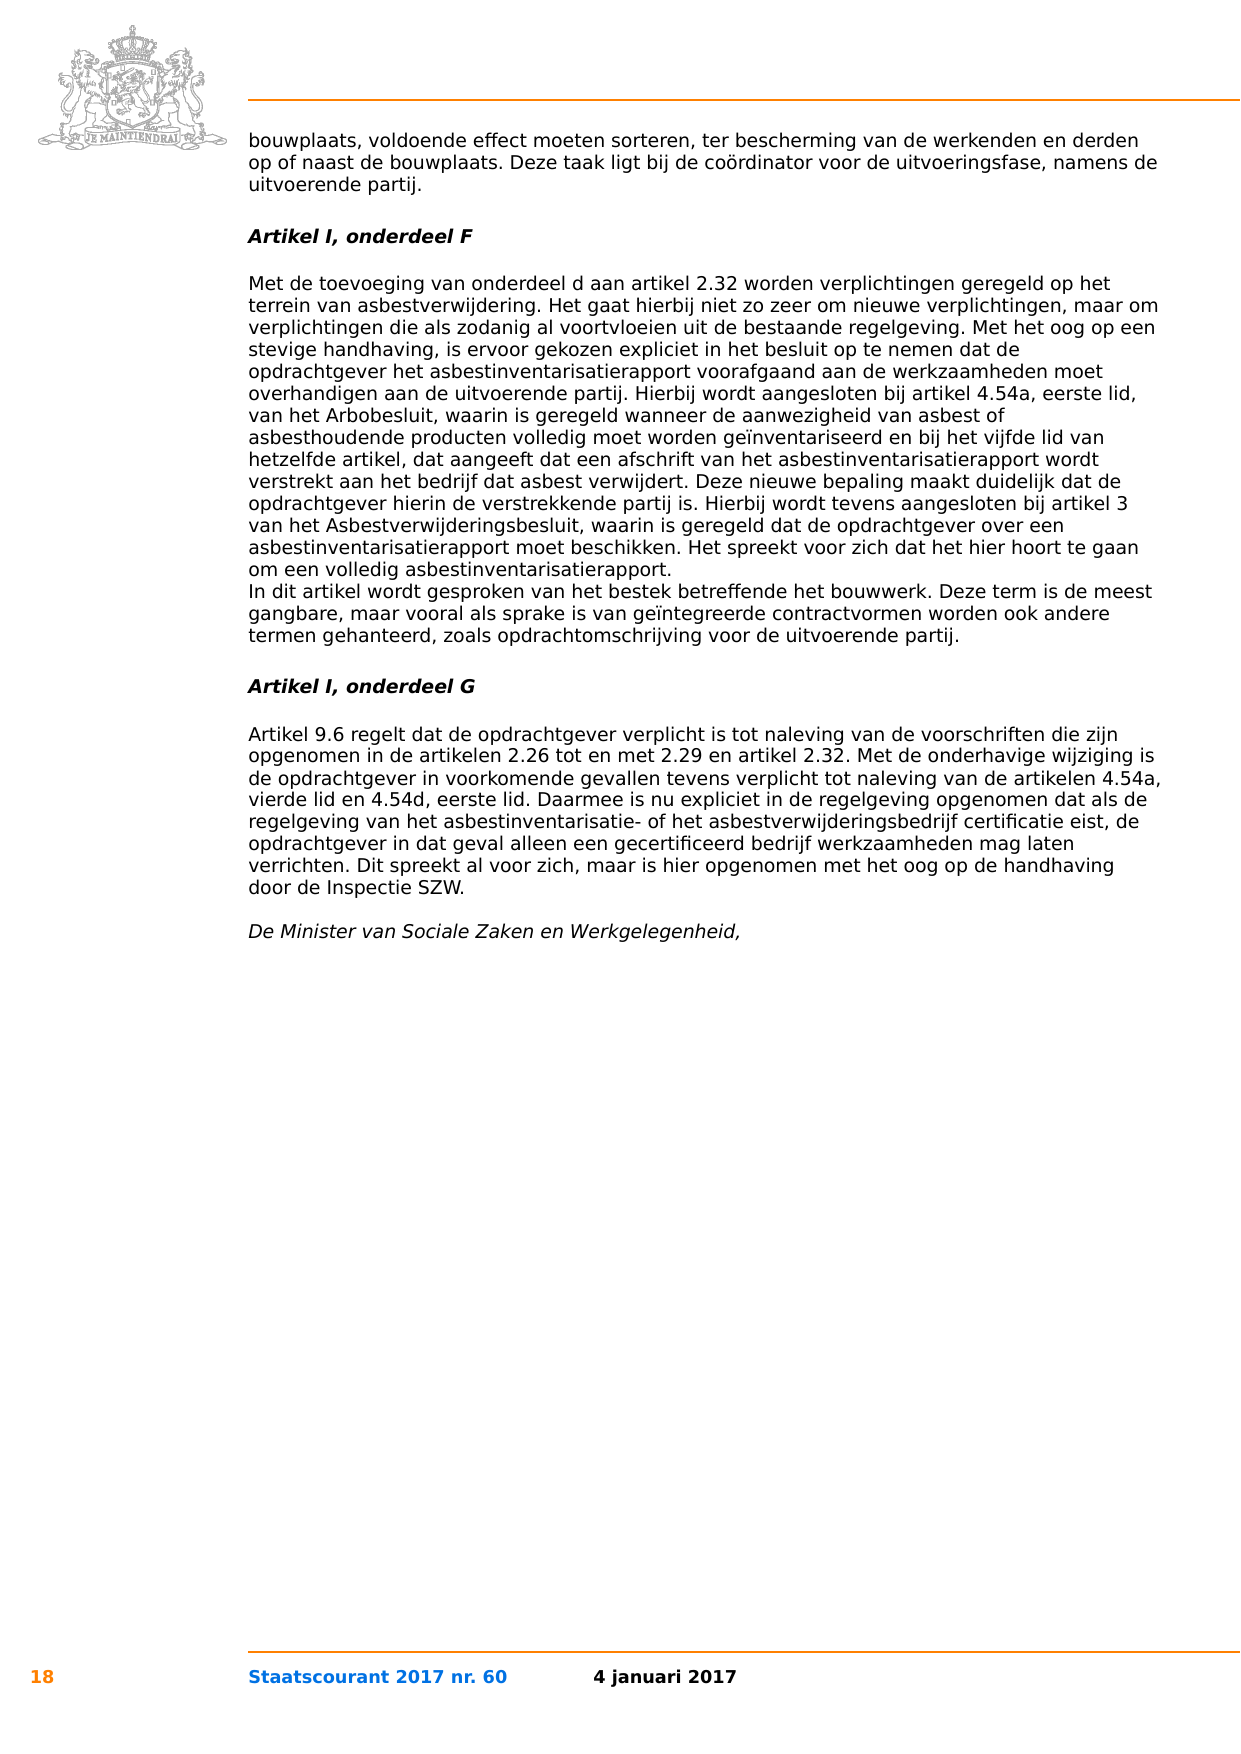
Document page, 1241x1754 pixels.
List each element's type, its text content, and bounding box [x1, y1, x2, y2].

picture [38, 25, 227, 150]
text Met de toevoeging van onderdeel d aan artikel 2.32 worden verplichtingen geregeld op het terrein van asbestverwijdering. Het gaat hierbij niet zo zeer om nieuwe verplichtingen, maar om verplichtingen die als zodanig al voortvloeien uit de bestaande regelgeving. Met het oog op een stevige handhaving, is ervoor gekozen expliciet in het besluit op te nemen dat de opdrachtgever het asbestinventarisatierapport voorafgaand aan de werkzaamheden moet overhandigen aan de uitvoerende partij. Hierbij wordt aangesloten bij artikel 4.54a, eerste lid, van het Arbobesluit, waarin is geregeld wanneer de aanwezigheid van asbest of asbesthoudende producten volledig moet worden geïnventariseerd en bij het vijfde lid van hetzelfde artikel, dat aangeeft dat een afschrift van het asbestinventarisatierapport wordt verstrekt aan het bedrijf dat asbest verwijdert. Deze nieuwe bepaling maakt duidelijk dat de opdrachtgever hierin de verstrekkende partij is. Hierbij wordt tevens aangesloten bij artikel 3 van het Asbestverwijderingsbesluit, waarin is geregeld dat de opdrachtgever over een asbestinventarisatierapport moet beschikken. Het spreekt voor zich dat het hier hoort te gaan om een volledig asbestinventarisatierapport. [248, 273, 1163, 581]
subtitle Artikel I, onderdeel F [248, 226, 1163, 248]
text In dit artikel wordt gesproken van het bestek betreffende het bouwwerk. Deze term is de meest gangbare, maar vooral als sprake is van geïntegreerde contractvormen worden ook andere termen gehanteerd, zoals opdrachtomschrijving voor de uitvoerende partij. [248, 581, 1163, 646]
text Artikel 9.6 regelt dat de opdrachtgever verplicht is tot naleving van de voorschriften die zijn opgenomen in de artikelen 2.26 tot en met 2.29 en artikel 2.32. Met de onderhavige wijziging is de opdrachtgever in voorkomende gevallen tevens verplicht tot naleving van de artikelen 4.54a, vierde lid en 4.54d, eerste lid. Daarmee is nu expliciet in de regelgeving opgenomen dat als de regelgeving van het asbestinventarisatie- of het asbestverwijderingsbedrijf certificatie eist, de opdrachtgever in dat geval alleen een gecertificeerd bedrijf werkzaamheden mag laten verrichten. Dit spreekt al voor zich, maar is hier opgenomen met het oog op de handhaving door de Inspectie SZW. [248, 723, 1163, 899]
text bouwplaats, voldoende effect moeten sorteren, ter bescherming van de werkenden en derden op of naast de bouwplaats. Deze taak ligt bij de coördinator voor de uitvoeringsfase, namens de uitvoerende partij. [248, 130, 1163, 196]
text De Minister van Sociale Zaken en Werkgelegenheid, [248, 921, 1163, 943]
subtitle Artikel I, onderdeel G [248, 676, 1163, 698]
